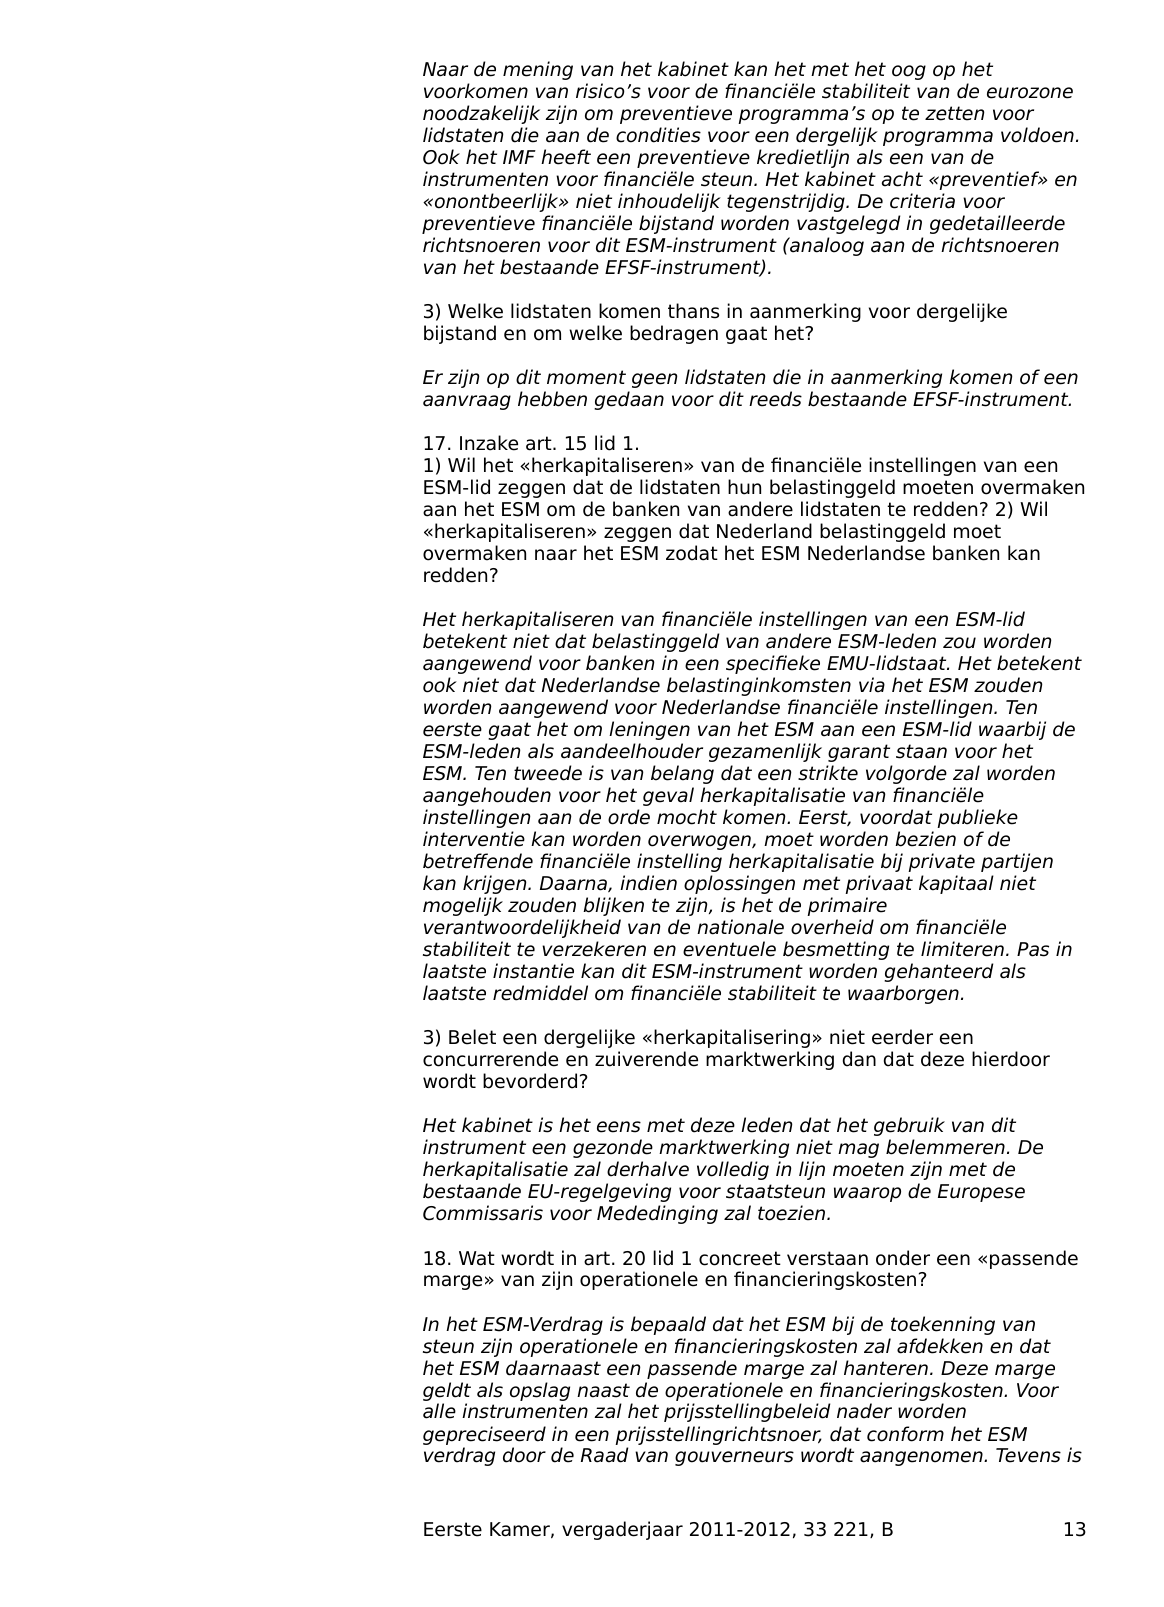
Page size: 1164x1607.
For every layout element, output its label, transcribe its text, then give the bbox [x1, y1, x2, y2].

text 1) Wil het «herkapitaliseren» van de financiële instellingen van een ESM-lid zeggen dat de lidstaten hun belastinggeld moeten overmaken aan het ESM om de banken van andere lidstaten te redden? 2) Wil «herkapitaliseren» zeggen dat Nederland belastinggeld moet overmaken naar het ESM zodat het ESM Nederlandse banken kan redden? [422, 455, 1087, 587]
text Er zijn op dit moment geen lidstaten die in aanmerking komen of een aanvraag hebben gedaan voor dit reeds bestaande EFSF-instrument. [422, 367, 1087, 411]
text Naar de mening van het kabinet kan het met het oog op het voorkomen van risico’s voor de financiële stabiliteit van de eurozone noodzakelijk zijn om preventieve programma’s op te zetten voor lidstaten die aan de condities voor een dergelijk programma voldoen. Ook het IMF heeft een preventieve kredietlijn als een van de instrumenten voor financiële steun. Het kabinet acht «preventief» en «onontbeerlijk» niet inhoudelijk tegenstrijdig. De criteria voor preventieve financiële bijstand worden vastgelegd in gedetailleerde richtsnoeren voor dit ESM-instrument (analoog aan de richtsnoeren van het bestaande EFSF-instrument). [422, 59, 1087, 279]
text 3) Belet een dergelijke «herkapitalisering» niet eerder een concurrerende en zuiverende marktwerking dan dat deze hierdoor wordt bevorderd? [422, 1027, 1087, 1093]
text 3) Welke lidstaten komen thans in aanmerking voor dergelijke bijstand en om welke bedragen gaat het? [422, 301, 1087, 345]
text In het ESM-Verdrag is bepaald dat het ESM bij de toekenning van steun zijn operationele en financieringskosten zal afdekken en dat het ESM daarnaast een passende marge zal hanteren. Deze marge geldt als opslag naast de operationele en financieringskosten. Voor alle instrumenten zal het prijsstellingbeleid nader worden gepreciseerd in een prijsstellingrichtsnoer, dat conform het ESM verdrag door de Raad van gouverneurs wordt aangenomen. Tevens is [422, 1313, 1087, 1467]
text Het herkapitaliseren van financiële instellingen van een ESM-lid betekent niet dat belastinggeld van andere ESM-leden zou worden aangewend voor banken in een specifieke EMU-lidstaat. Het betekent ook niet dat Nederlandse belastinginkomsten via het ESM zouden worden aangewend voor Nederlandse financiële instellingen. Ten eerste gaat het om leningen van het ESM aan een ESM-lid waarbij de ESM-leden als aandeelhouder gezamenlijk garant staan voor het ESM. Ten tweede is van belang dat een strikte volgorde zal worden aangehouden voor het geval herkapitalisatie van financiële instellingen aan de orde mocht komen. Eerst, voordat publieke interventie kan worden overwogen, moet worden bezien of de betreffende financiële instelling herkapitalisatie bij private partijen kan krijgen. Daarna, indien oplossingen met privaat kapitaal niet mogelijk zouden blijken te zijn, is het de primaire verantwoordelijkheid van de nationale overheid om financiële stabiliteit te verzekeren en eventuele besmetting te limiteren. Pas in laatste instantie kan dit ESM-instrument worden gehanteerd als laatste redmiddel om financiële stabiliteit te waarborgen. [422, 609, 1087, 1005]
text Het kabinet is het eens met deze leden dat het gebruik van dit instrument een gezonde marktwerking niet mag belemmeren. De herkapitalisatie zal derhalve volledig in lijn moeten zijn met de bestaande EU-regelgeving voor staatsteun waarop de Europese Commissaris voor Mededinging zal toezien. [422, 1115, 1087, 1225]
text 18. Wat wordt in art. 20 lid 1 concreet verstaan onder een «passende marge» van zijn operationele en financieringskosten? [422, 1247, 1087, 1291]
text 17. Inzake art. 15 lid 1. [422, 433, 1087, 455]
